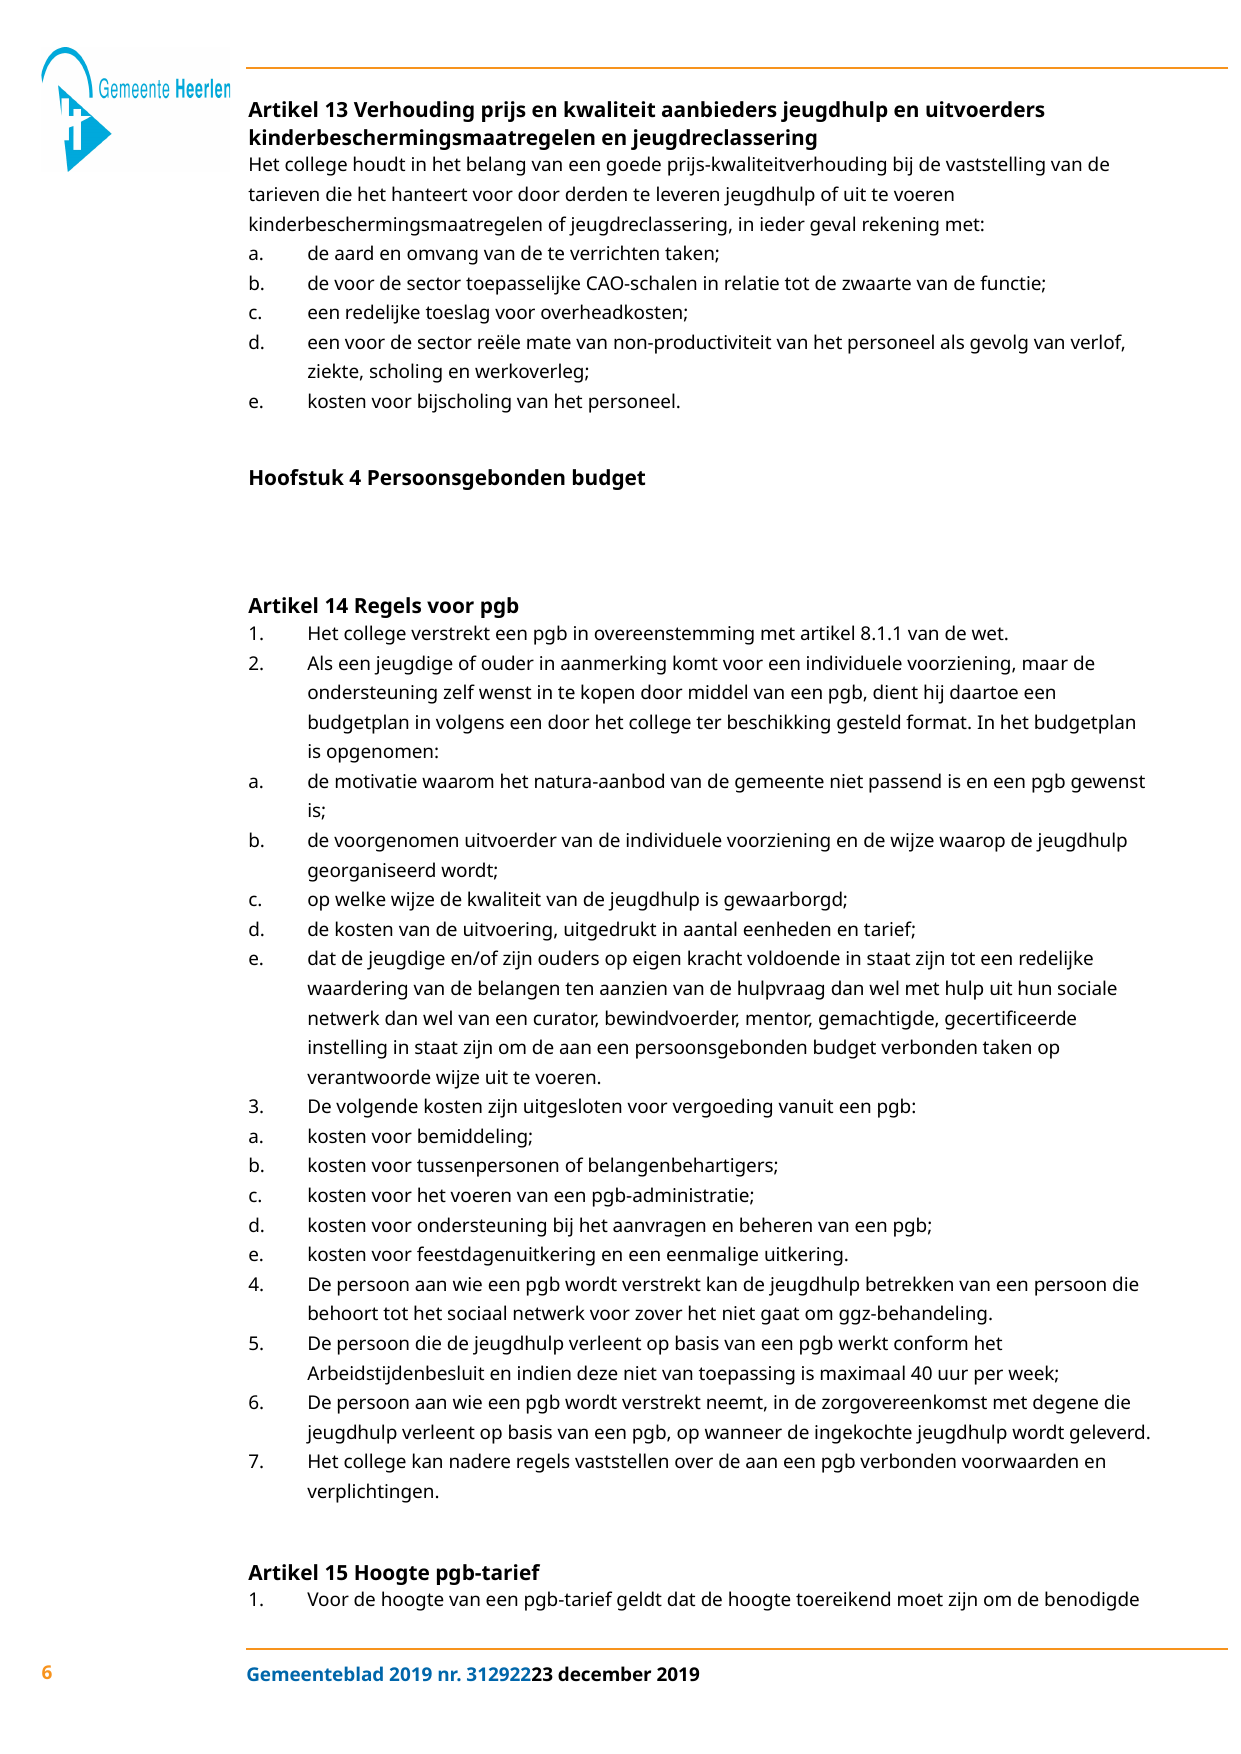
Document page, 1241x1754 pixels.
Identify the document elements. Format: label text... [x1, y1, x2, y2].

text Artikel 13 Verhouding prijs en kwaliteit aanbieders jeugdhulp en uitvoerders kinderbeschermingsmaatregelen en jeugdreclassering [248, 95, 1152, 152]
list kosten voor bemiddeling; [248, 1123, 1152, 1149]
list de aard en omvang van de te verrichten taken; [248, 240, 1152, 266]
text Het college houdt in het belang van een goede prijs-kwaliteitverhouding bij de vaststelling van de tarieven die het hanteert voor door derden te leveren jeugdhulp of uit te voeren kinderbeschermingsmaatregelen of jeugdreclassering, in ieder geval rekening met: [248, 152, 1152, 237]
list De persoon aan wie een pgb wordt verstrekt kan de jeugdhulp betrekken van een persoon die behoort tot het sociaal netwerk voor zover het niet gaat om ggz-behandeling. [248, 1271, 1152, 1326]
picture [41, 47, 59, 70]
list kosten voor het voeren van een pgb-administratie; [248, 1182, 1152, 1208]
list kosten voor tussenpersonen of belangenbehartigers; [248, 1153, 1152, 1178]
list een redelijke toeslag voor overheadkosten; [248, 299, 1152, 325]
list op welke wijze de kwaliteit van de jeugdhulp is gewaarborgd; [248, 886, 1152, 912]
list Als een jeugdige of ouder in aanmerking komt voor een individuele voorziening, maar de ondersteuning zelf wenst in te kopen door middel van een pgb, dient hij daartoe een budgetplan in volgens een door het college ter beschikking gesteld format. In het budgetplan is opgenomen: [248, 650, 1152, 764]
list de voor de sector toepasselijke CAO-schalen in relatie tot de zwaarte van de functie; [248, 270, 1152, 296]
picture [41, 47, 231, 172]
text Artikel 14 Regels voor pgb [248, 592, 1152, 620]
list De persoon aan wie een pgb wordt verstrekt neemt, in de zorgovereenkomst met degene die jeugdhulp verleent op basis van een pgb, op wanneer de ingekochte jeugdhulp wordt geleverd. [248, 1389, 1152, 1444]
list Het college verstrekt een pgb in overeenstemming met artikel 8.1.1 van de wet. [248, 620, 1152, 646]
list dat de jeugdige en/of zijn ouders op eigen kracht voldoende in staat zijn tot een redelijke waardering van de belangen ten aanzien van de hulpvraag dan wel met hulp uit hun sociale netwerk dan wel van een curator, bewindvoerder, mentor, gemachtigde, gecertificeerde instelling in staat zijn om de aan een persoonsgebonden budget verbonden taken op verantwoorde wijze uit te voeren. [248, 946, 1152, 1089]
list de voorgenomen uitvoerder van de individuele voorziening en de wijze waarop de jeugdhulp georganiseerd wordt; [248, 827, 1152, 882]
text Hoofstuk 4 Persoonsgebonden budget [248, 463, 1152, 492]
list kosten voor feestdagenuitkering en een eenmalige uitkering. [248, 1241, 1152, 1267]
list Het college kan nadere regels vaststellen over de aan een pgb verbonden voorwaarden en verplichtingen. [248, 1448, 1152, 1504]
list de kosten van de uitvoering, uitgedrukt in aantal eenheden en tarief; [248, 916, 1152, 942]
list Voor de hoogte van een pgb-tarief geldt dat de hoogte toereikend moet zijn om de benodigde [248, 1586, 1152, 1612]
list De volgende kosten zijn uitgesloten voor vergoeding vanuit een pgb: [248, 1093, 1152, 1119]
list kosten voor bijscholing van het personeel. [248, 388, 1152, 414]
list de motivatie waarom het natura-aanbod van de gemeente niet passend is en een pgb gewenst is; [248, 768, 1152, 823]
list kosten voor ondersteuning bij het aanvragen en beheren van een pgb; [248, 1212, 1152, 1237]
text Artikel 15 Hoogte pgb-tarief [248, 1558, 1152, 1586]
list een voor de sector reële mate van non-productiviteit van het personeel als gevolg van verlof, ziekte, scholing en werkoverleg; [248, 329, 1152, 384]
list De persoon die de jeugdhulp verleent op basis van een pgb werkt conform het Arbeidstijdenbesluit en indien deze niet van toepassing is maximaal 40 uur per week; [248, 1330, 1152, 1385]
